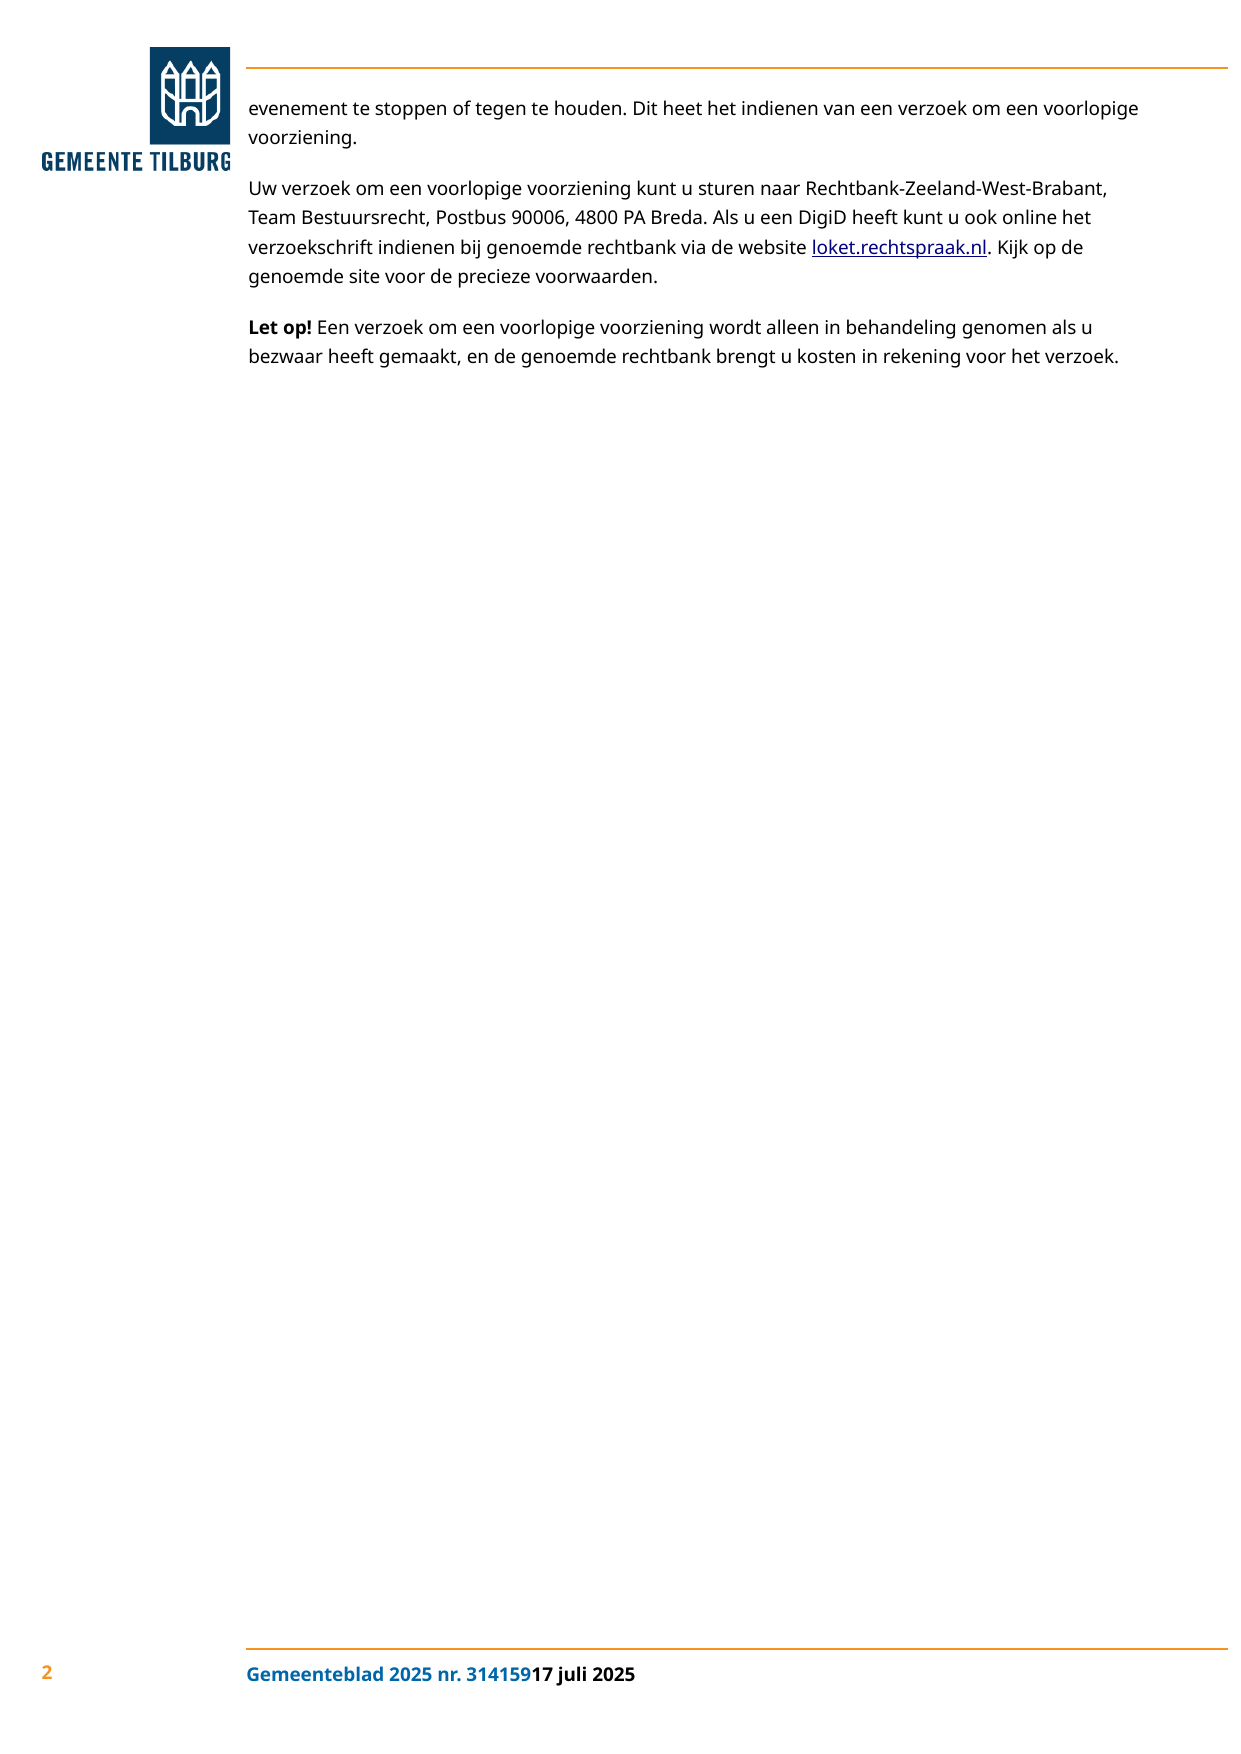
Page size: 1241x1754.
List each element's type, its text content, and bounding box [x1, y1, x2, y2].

text Uw verzoek om een voorlopige voorziening kunt u sturen naar Rechtbank-Zeeland-West-Brabant, Team Bestuursrecht, Postbus 90006, 4800 PA Breda. Als u een DigiD heeft kunt u ook online het verzoekschrift indienen bij genoemde rechtbank via de website loket.rechtspraak.nl. Kijk op de genoemde site voor de precieze voorwaarden. [248, 175, 1152, 289]
picture [41, 47, 231, 172]
text Let op! Een verzoek om een voorlopige voorziening wordt alleen in behandeling genomen als u bezwaar heeft gemaakt, en de genoemde rechtbank brengt u kosten in rekening voor het verzoek. [248, 314, 1152, 369]
text evenement te stoppen of tegen te houden. Dit heet het indienen van een verzoek om een voorlopige voorziening. [248, 95, 1152, 150]
